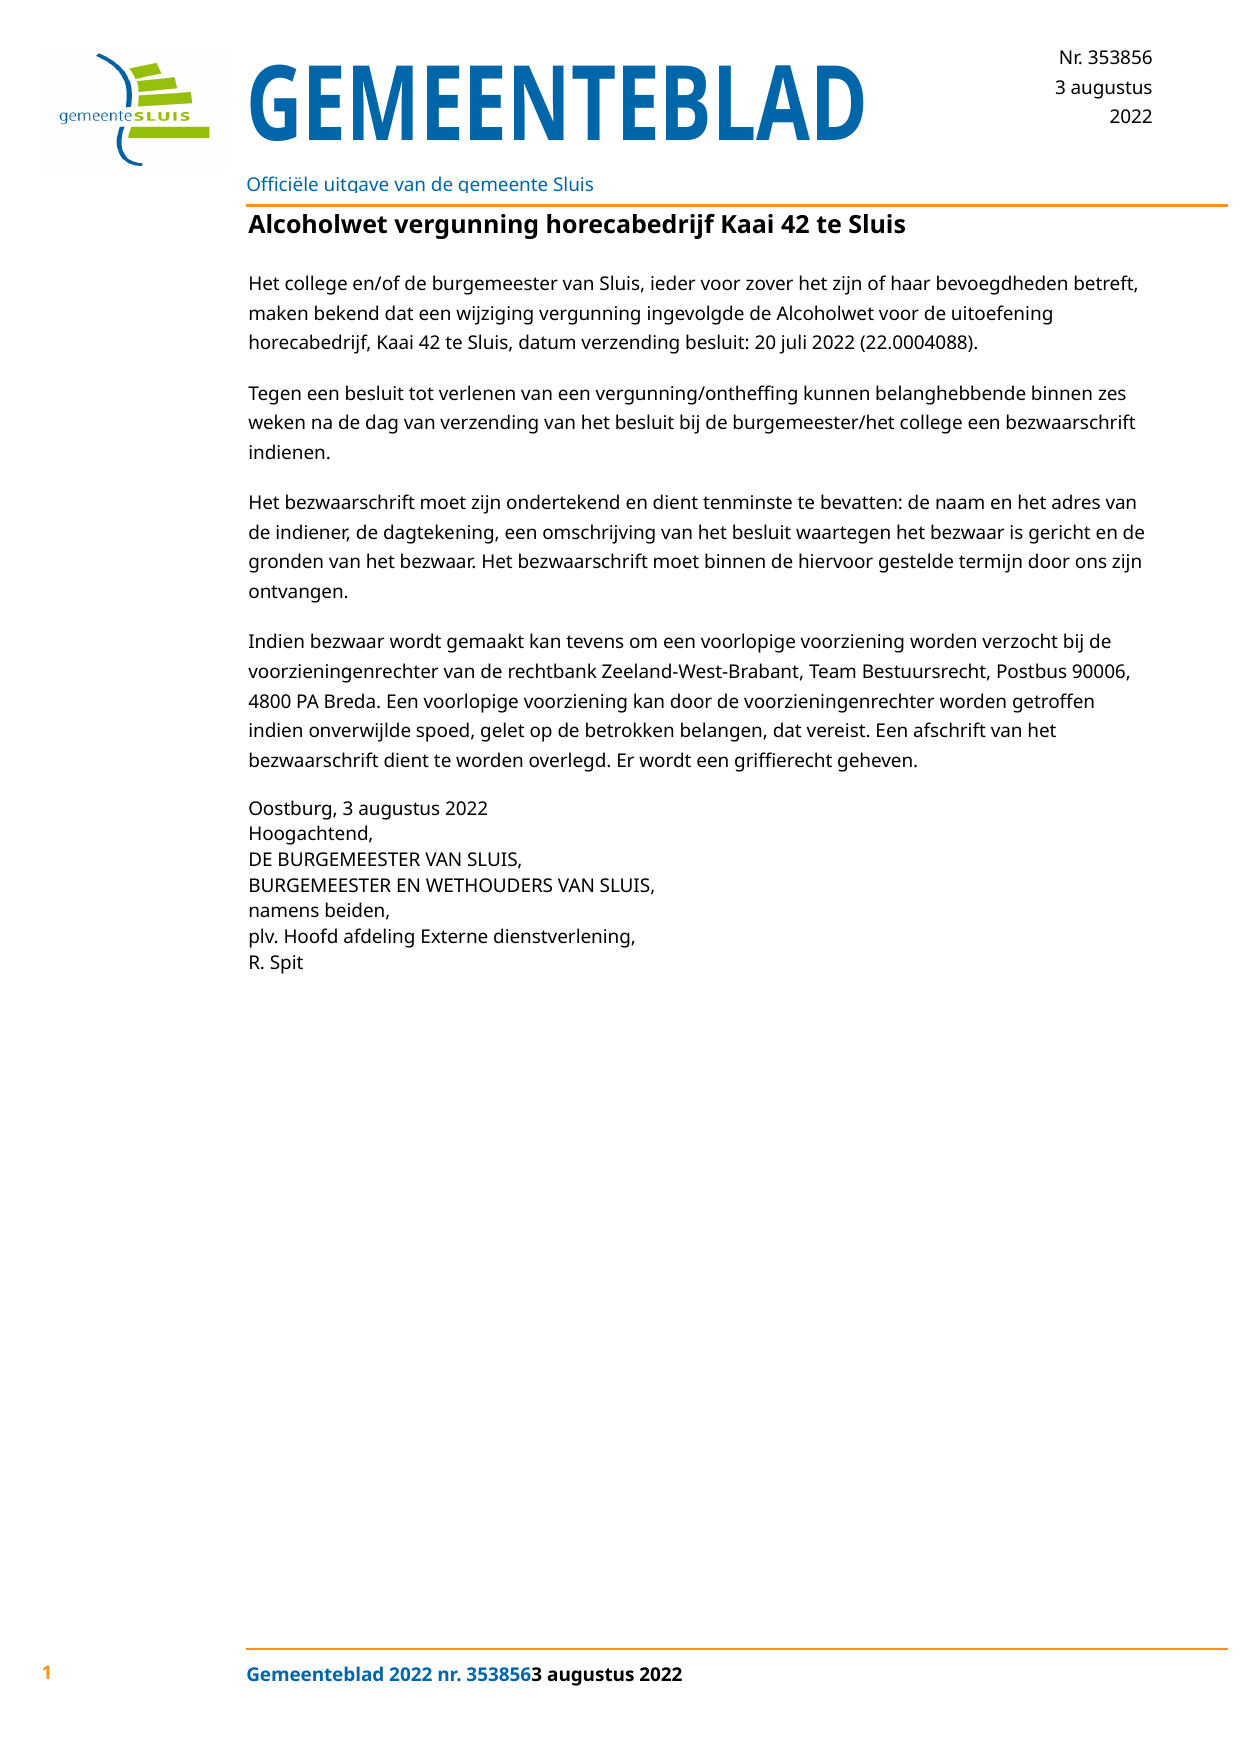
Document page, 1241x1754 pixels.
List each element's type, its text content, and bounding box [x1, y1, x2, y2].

text plv. Hoofd afdeling Externe dienstverlening, [248, 923, 1152, 949]
text Het college en/of de burgemeester van Sluis, ieder voor zover het zijn of haar bevoegdheden betreft, maken bekend dat een wijziging vergunning ingevolgde de Alcoholwet voor de uitoefening horecabedrijf, Kaai 42 te Sluis, datum verzending besluit: 20 juli 2022 (22.0004088). [248, 270, 1152, 355]
text Indien bezwaar wordt gemaakt kan tevens om een voorlopige voorziening worden verzocht bij de voorzieningenrechter van de rechtbank Zeeland-West-Brabant, Team Bestuursrecht, Postbus 90006, 4800 PA Breda. Een voorlopige voorziening kan door de voorzieningenrechter worden getroffen indien onverwijlde spoed, gelet op de betrokken belangen, dat vereist. Een afschrift van het bezwaarschrift dient te worden overlegd. Er wordt een griffierecht geheven. [248, 629, 1152, 773]
text Alcoholwet vergunning horecabedrijf Kaai 42 te Sluis [248, 207, 1152, 241]
text BURGEMEESTER EN WETHOUDERS VAN SLUIS, [248, 872, 1152, 898]
text namens beiden, [248, 898, 1152, 923]
text Oostburg, 3 augustus 2022 [248, 795, 1152, 821]
text Het bezwaarschrift moet zijn ondertekend en dient tenminste te bevatten: de naam en het adres van de indiener, de dagtekening, een omschrijving van het besluit waartegen het bezwaar is gericht en de gronden van het bezwaar. Het bezwaarschrift moet binnen de hiervoor gestelde termijn door ons zijn ontvangen. [248, 489, 1152, 604]
text DE BURGEMEESTER VAN SLUIS, [248, 846, 1152, 872]
text Hoogachtend, [248, 821, 1152, 846]
text Tegen een besluit tot verlenen van een vergunning/ontheffing kunnen belanghebbende binnen zes weken na de dag van verzending van het besluit bij de burgemeester/het college een bezwaarschrift indienen. [248, 380, 1152, 465]
text R. Spit [248, 949, 1152, 975]
picture [41, 47, 231, 172]
